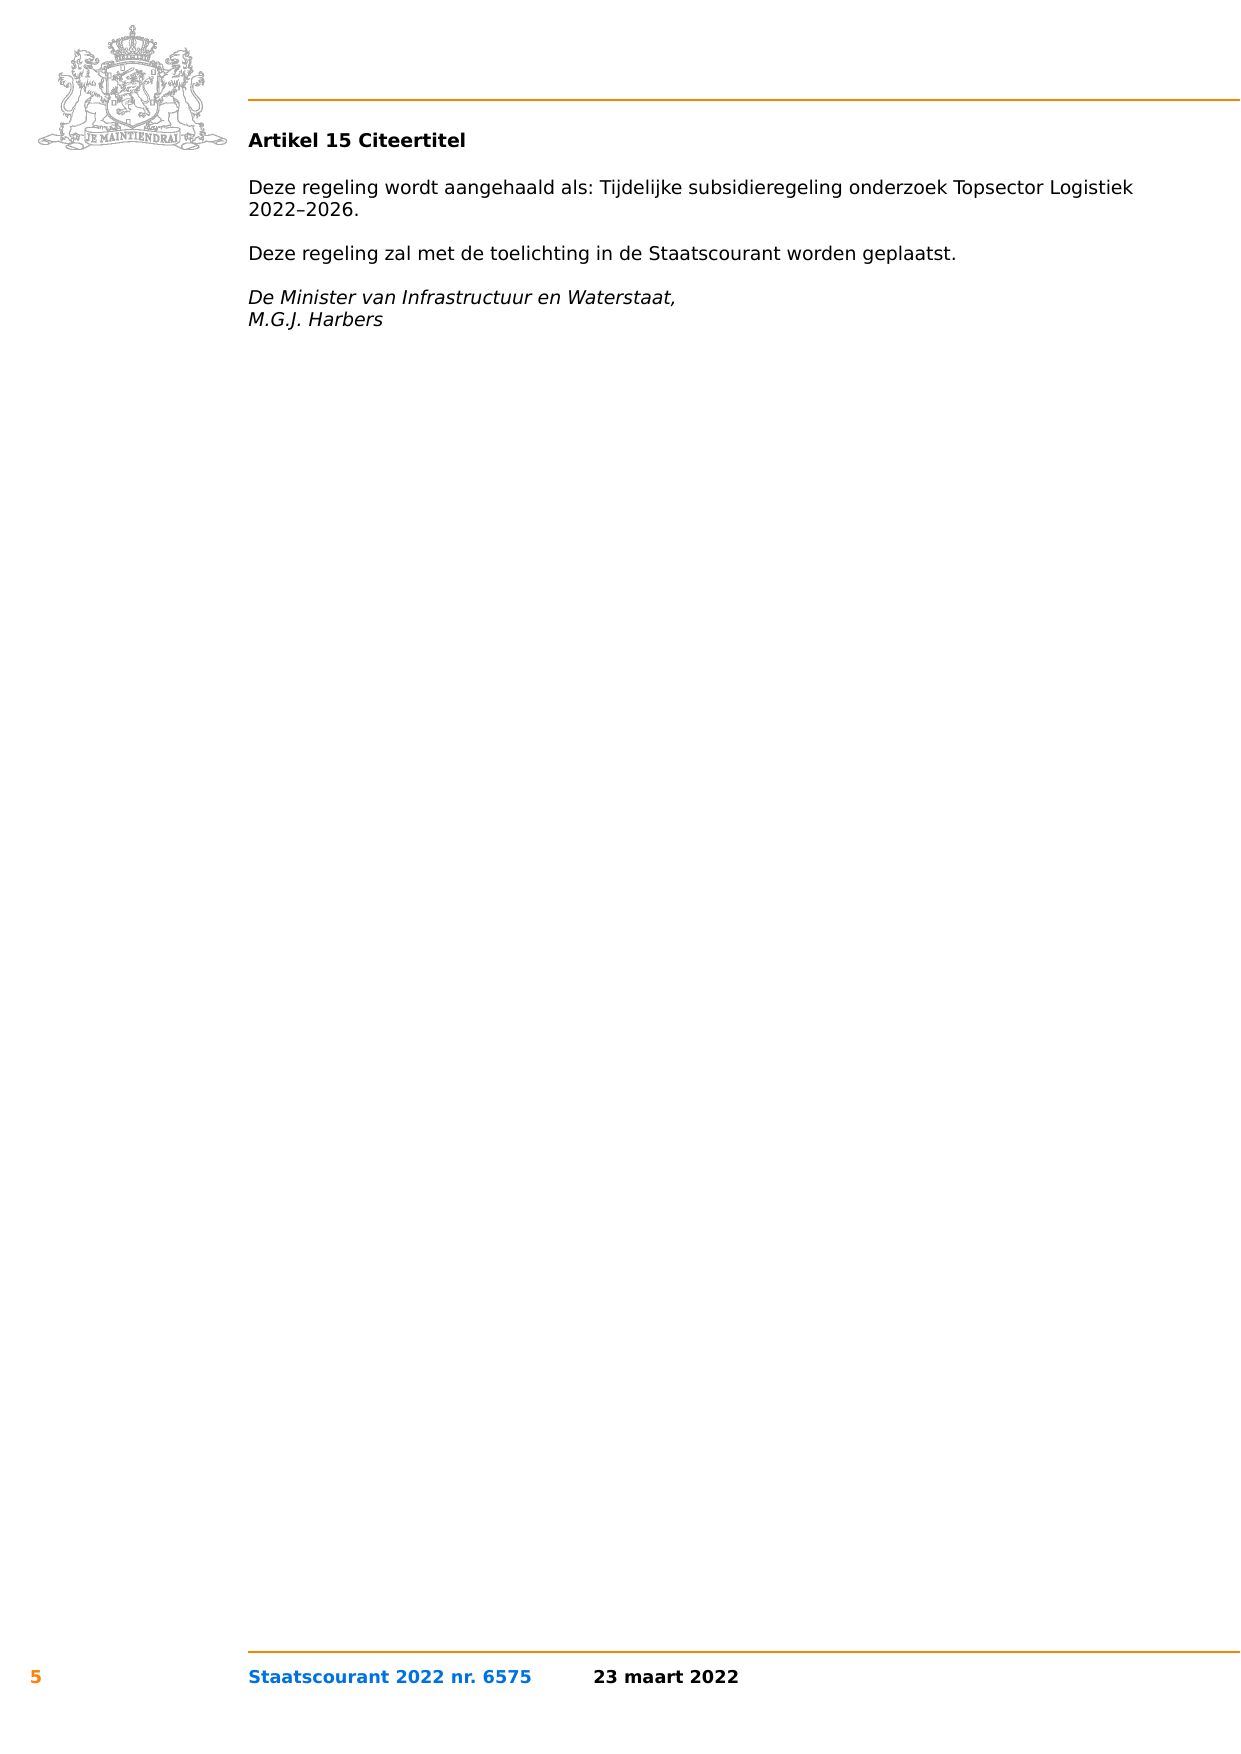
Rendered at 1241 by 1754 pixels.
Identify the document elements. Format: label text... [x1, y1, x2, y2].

picture [38, 25, 227, 150]
subtitle Artikel 15 Citeertitel [248, 130, 1163, 152]
text De Minister van Infrastructuur en Waterstaat, M.G.J. Harbers [248, 287, 1163, 331]
text Deze regeling wordt aangehaald als: Tijdelijke subsidieregeling onderzoek Topsector Logistiek 2022–2026. [248, 177, 1163, 221]
text Deze regeling zal met de toelichting in de Staatscourant worden geplaatst. [248, 243, 1163, 265]
